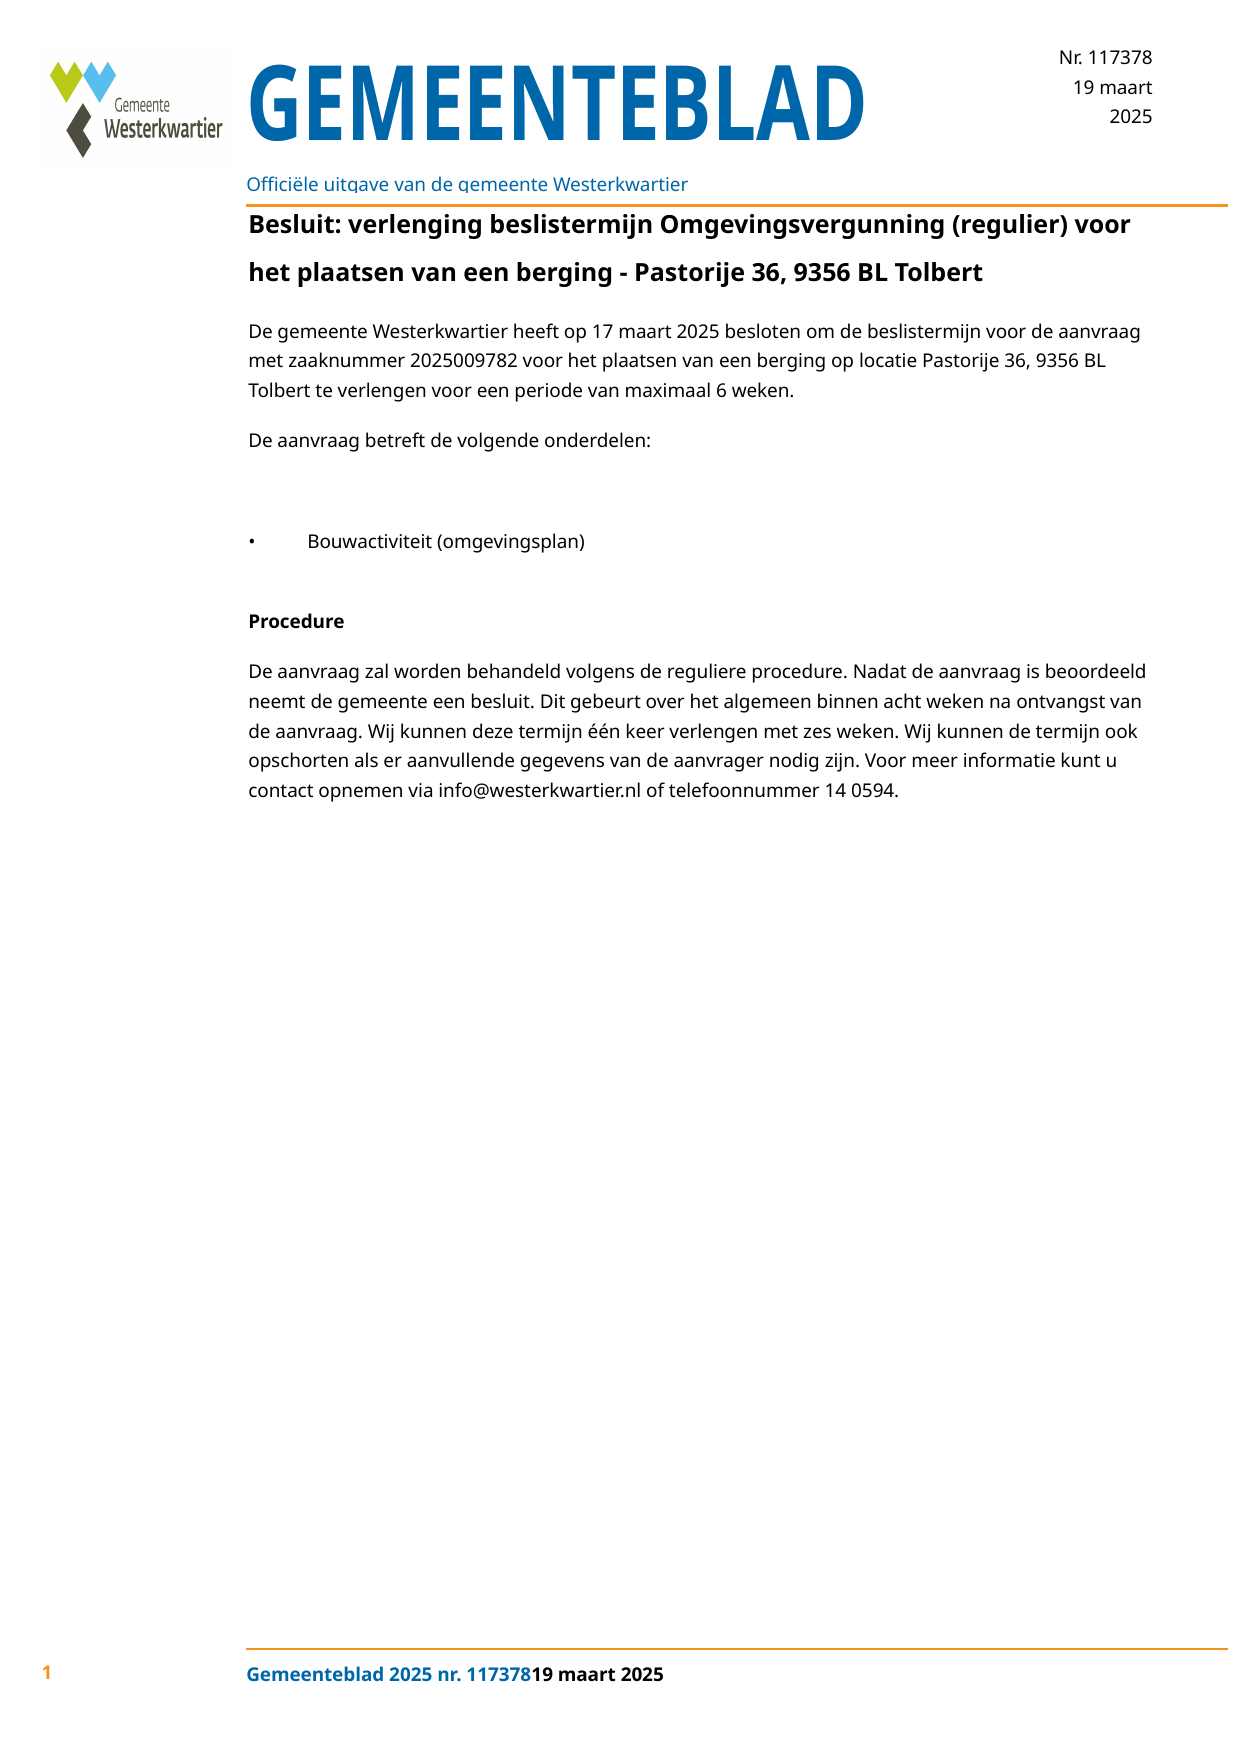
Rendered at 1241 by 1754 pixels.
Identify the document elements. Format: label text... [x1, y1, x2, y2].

picture [41, 47, 231, 172]
text Besluit: verlenging beslistermijn Omgevingsvergunning (regulier) voor het plaatsen van een berging - Pastorije 36, 9356 BL Tolbert [248, 207, 1152, 288]
text De aanvraag zal worden behandeld volgens de reguliere procedure. Nadat de aanvraag is beoordeeld neemt de gemeente een besluit. Dit gebeurt over het algemeen binnen acht weken na ontvangst van de aanvraag. Wij kunnen deze termijn één keer verlengen met zes weken. Wij kunnen de termijn ook opschorten als er aanvullende gegevens van de aanvrager nodig zijn. Voor meer informatie kunt u contact opnemen via info@westerkwartier.nl of telefoonnummer 14 0594. [248, 659, 1152, 803]
text De aanvraag betreft de volgende onderdelen: [248, 427, 1152, 453]
text De gemeente Westerkwartier heeft op 17 maart 2025 besloten om de beslistermijn voor de aanvraag met zaaknummer 2025009782 voor het plaatsen van een berging op locatie Pastorije 36, 9356 BL Tolbert te verlengen voor een periode van maximaal 6 weken. [248, 318, 1152, 403]
list Bouwactiviteit (omgevingsplan) [248, 528, 1152, 554]
text Procedure [248, 608, 1152, 634]
